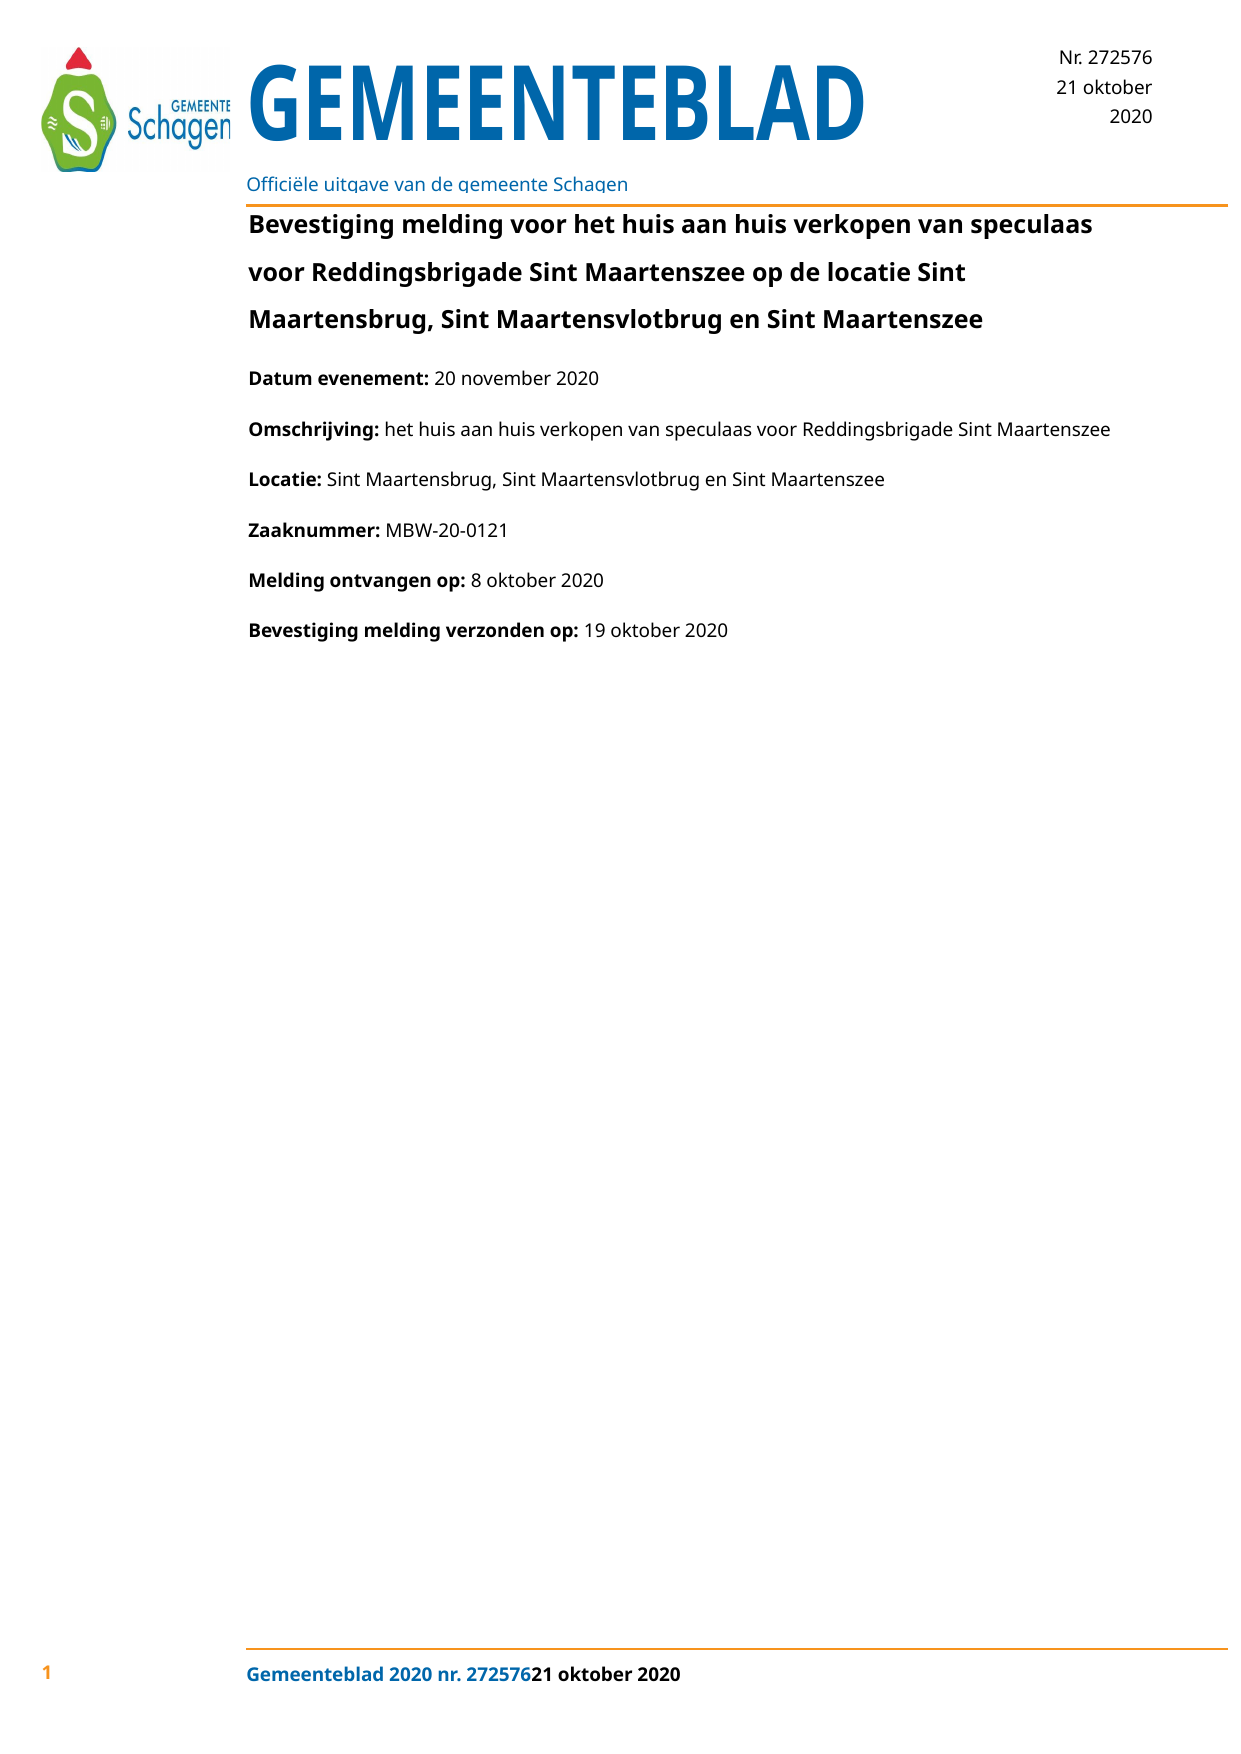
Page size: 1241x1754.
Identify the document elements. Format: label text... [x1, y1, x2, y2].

text Zaaknummer: MBW-20-0121 [248, 517, 1152, 542]
text Melding ontvangen op: 8 oktober 2020 [248, 567, 1152, 593]
text Bevestiging melding verzonden op: 19 oktober 2020 [248, 618, 1152, 643]
picture [41, 47, 231, 172]
text Omschrijving: het huis aan huis verkopen van speculaas voor Reddingsbrigade Sint Maartenszee [248, 416, 1152, 442]
text Datum evenement: 20 november 2020 [248, 366, 1152, 391]
text Bevestiging melding voor het huis aan huis verkopen van speculaas voor Reddingsbrigade Sint Maartenszee op de locatie Sint Maartensbrug, Sint Maartensvlotbrug en Sint Maartenszee [248, 207, 1152, 336]
text Locatie: Sint Maartensbrug, Sint Maartensvlotbrug en Sint Maartenszee [248, 466, 1152, 492]
